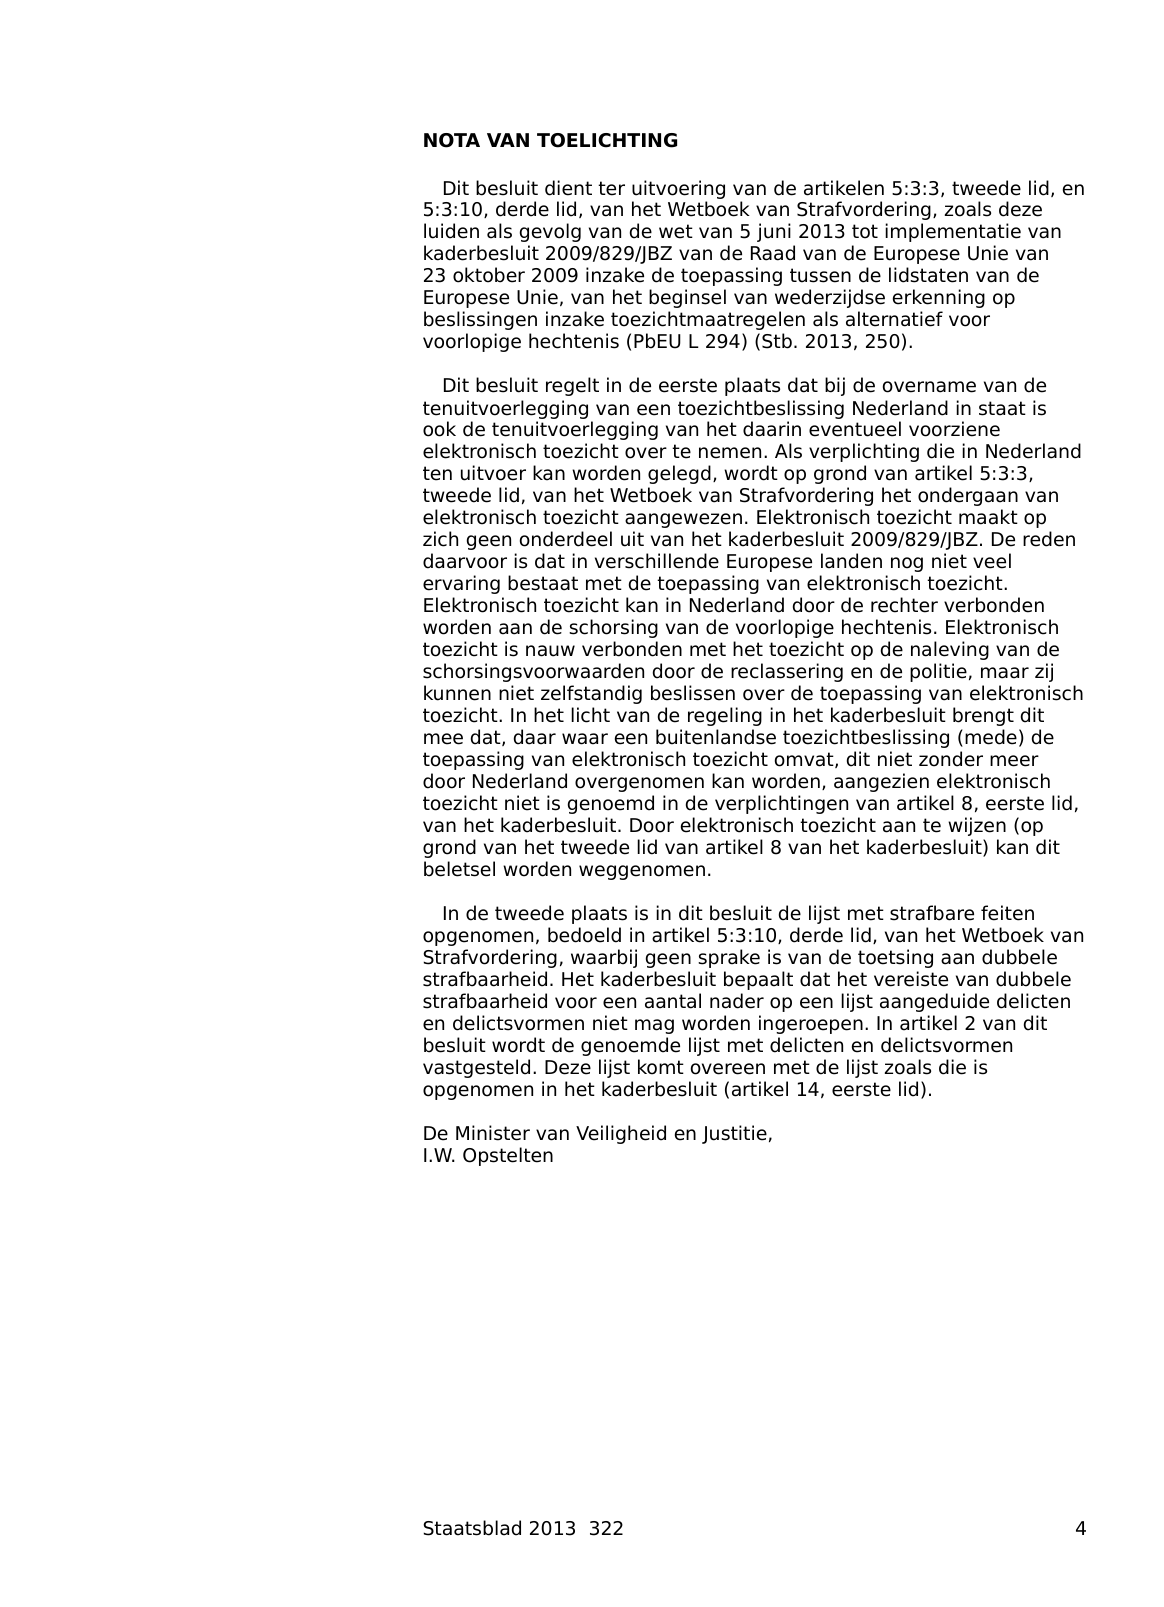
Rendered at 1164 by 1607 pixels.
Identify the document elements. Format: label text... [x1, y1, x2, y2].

subtitle NOTA VAN TOELICHTING [422, 130, 1087, 152]
text Dit besluit regelt in de eerste plaats dat bij de overname van de tenuitvoerlegging van een toezichtbeslissing Nederland in staat is ook de tenuitvoerlegging van het daarin eventueel voorziene elektronisch toezicht over te nemen. Als verplichting die in Nederland ten uitvoer kan worden gelegd, wordt op grond van artikel 5:3:3, tweede lid, van het Wetboek van Strafvordering het ondergaan van elektronisch toezicht aangewezen. Elektronisch toezicht maakt op zich geen onderdeel uit van het kaderbesluit 2009/829/JBZ. De reden daarvoor is dat in verschillende Europese landen nog niet veel ervaring bestaat met de toepassing van elektronisch toezicht. Elektronisch toezicht kan in Nederland door de rechter verbonden worden aan de schorsing van de voorlopige hechtenis. Elektronisch toezicht is nauw verbonden met het toezicht op de naleving van de schorsingsvoorwaarden door de reclassering en de politie, maar zij kunnen niet zelfstandig beslissen over de toepassing van elektronisch toezicht. In het licht van de regeling in het kaderbesluit brengt dit mee dat, daar waar een buitenlandse toezichtbeslissing (mede) de toepassing van elektronisch toezicht omvat, dit niet zonder meer door Nederland overgenomen kan worden, aangezien elektronisch toezicht niet is genoemd in de verplichtingen van artikel 8, eerste lid, van het kaderbesluit. Door elektronisch toezicht aan te wijzen (op grond van het tweede lid van artikel 8 van het kaderbesluit) kan dit beletsel worden weggenomen. [422, 375, 1087, 881]
text In de tweede plaats is in dit besluit de lijst met strafbare feiten opgenomen, bedoeld in artikel 5:3:10, derde lid, van het Wetboek van Strafvordering, waarbij geen sprake is van de toetsing aan dubbele strafbaarheid. Het kaderbesluit bepaalt dat het vereiste van dubbele strafbaarheid voor een aantal nader op een lijst aangeduide delicten en delictsvormen niet mag worden ingeroepen. In artikel 2 van dit besluit wordt de genoemde lijst met delicten en delictsvormen vastgesteld. Deze lijst komt overeen met de lijst zoals die is opgenomen in het kaderbesluit (artikel 14, eerste lid). [422, 903, 1087, 1101]
text Dit besluit dient ter uitvoering van de artikelen 5:3:3, tweede lid, en 5:3:10, derde lid, van het Wetboek van Strafvordering, zoals deze luiden als gevolg van de wet van 5 juni 2013 tot implementatie van kaderbesluit 2009/829/JBZ van de Raad van de Europese Unie van 23 oktober 2009 inzake de toepassing tussen de lidstaten van de Europese Unie, van het beginsel van wederzijdse erkenning op beslissingen inzake toezichtmaatregelen als alternatief voor voorlopige hechtenis (PbEU L 294) (Stb. 2013, 250). [422, 177, 1087, 353]
text De Minister van Veiligheid en Justitie, I.W. Opstelten [422, 1123, 1087, 1167]
